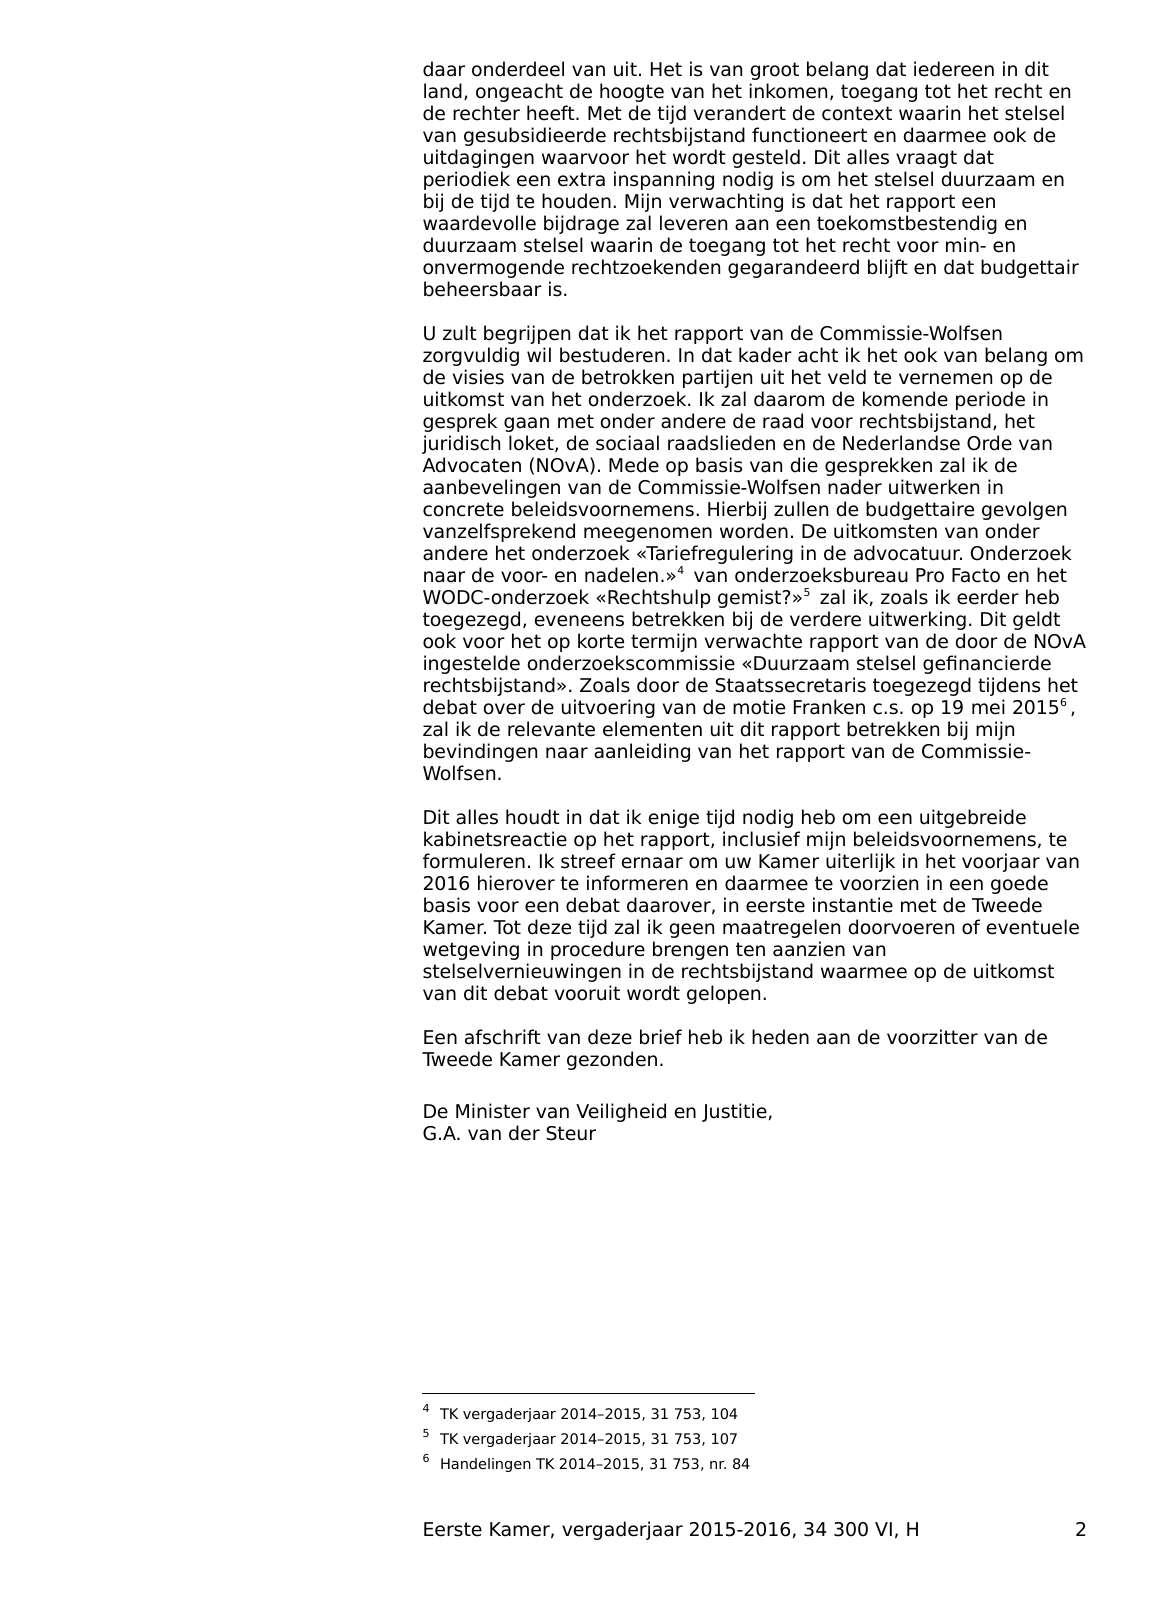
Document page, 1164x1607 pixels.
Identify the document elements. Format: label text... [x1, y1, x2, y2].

text TK vergaderjaar 2014–2015, 31 753, 104 [422, 1402, 1087, 1424]
text Een afschrift van deze brief heb ik heden aan de voorzitter van de Tweede Kamer gezonden. [422, 1027, 1087, 1071]
text U zult begrijpen dat ik het rapport van de Commissie-Wolfsen zorgvuldig wil bestuderen. In dat kader acht ik het ook van belang om de visies van de betrokken partijen uit het veld te vernemen op de uitkomst van het onderzoek. Ik zal daarom de komende periode in gesprek gaan met onder andere de raad voor rechtsbijstand, het juridisch loket, de sociaal raadslieden en de Nederlandse Orde van Advocaten (NOvA). Mede op basis van die gesprekken zal ik de aanbevelingen van de Commissie-Wolfsen nader uitwerken in concrete beleidsvoornemens. Hierbij zullen de budgettaire gevolgen vanzelfsprekend meegenomen worden. De uitkomsten van onder andere het onderzoek «Tariefregulering in de advocatuur. Onderzoek naar de voor- en nadelen.» van onderzoeksbureau Pro Facto en het WODC-onderzoek «Rechtshulp gemist?» zal ik, zoals ik eerder heb toegezegd, eveneens betrekken bij de verdere uitwerking. Dit geldt ook voor het op korte termijn verwachte rapport van de door de NOvA ingestelde onderzoekscommissie «Duurzaam stelsel gefinancierde rechtsbijstand». Zoals door de Staatssecretaris toegezegd tijdens het debat over de uitvoering van de motie Franken c.s. op 19 mei 2015, zal ik de relevante elementen uit dit rapport betrekken bij mijn bevindingen naar aanleiding van het rapport van de Commissie-Wolfsen. [422, 323, 1087, 784]
text daar onderdeel van uit. Het is van groot belang dat iedereen in dit land, ongeacht de hoogte van het inkomen, toegang tot het recht en de rechter heeft. Met de tijd verandert de context waarin het stelsel van gesubsidieerde rechtsbijstand functioneert en daarmee ook de uitdagingen waarvoor het wordt gesteld. Dit alles vraagt dat periodiek een extra inspanning nodig is om het stelsel duurzaam en bij de tijd te houden. Mijn verwachting is dat het rapport een waardevolle bijdrage zal leveren aan een toekomstbestendig en duurzaam stelsel waarin de toegang tot het recht voor min- en onvermogende rechtzoekenden gegarandeerd blijft en dat budgettair beheersbaar is. [422, 59, 1087, 301]
text Dit alles houdt in dat ik enige tijd nodig heb om een uitgebreide kabinetsreactie op het rapport, inclusief mijn beleidsvoornemens, te formuleren. Ik streef ernaar om uw Kamer uiterlijk in het voorjaar van 2016 hierover te informeren en daarmee te voorzien in een goede basis voor een debat daarover, in eerste instantie met de Tweede Kamer. Tot deze tijd zal ik geen maatregelen doorvoeren of eventuele wetgeving in procedure brengen ten aanzien van stelselvernieuwingen in de rechtsbijstand waarmee op de uitkomst van dit debat vooruit wordt gelopen. [422, 807, 1087, 1004]
text De Minister van Veiligheid en Justitie, G.A. van der Steur [422, 1101, 1087, 1145]
text Handelingen TK 2014–2015, 31 753, nr. 84 [422, 1452, 1087, 1474]
text TK vergaderjaar 2014–2015, 31 753, 107 [422, 1427, 1087, 1449]
